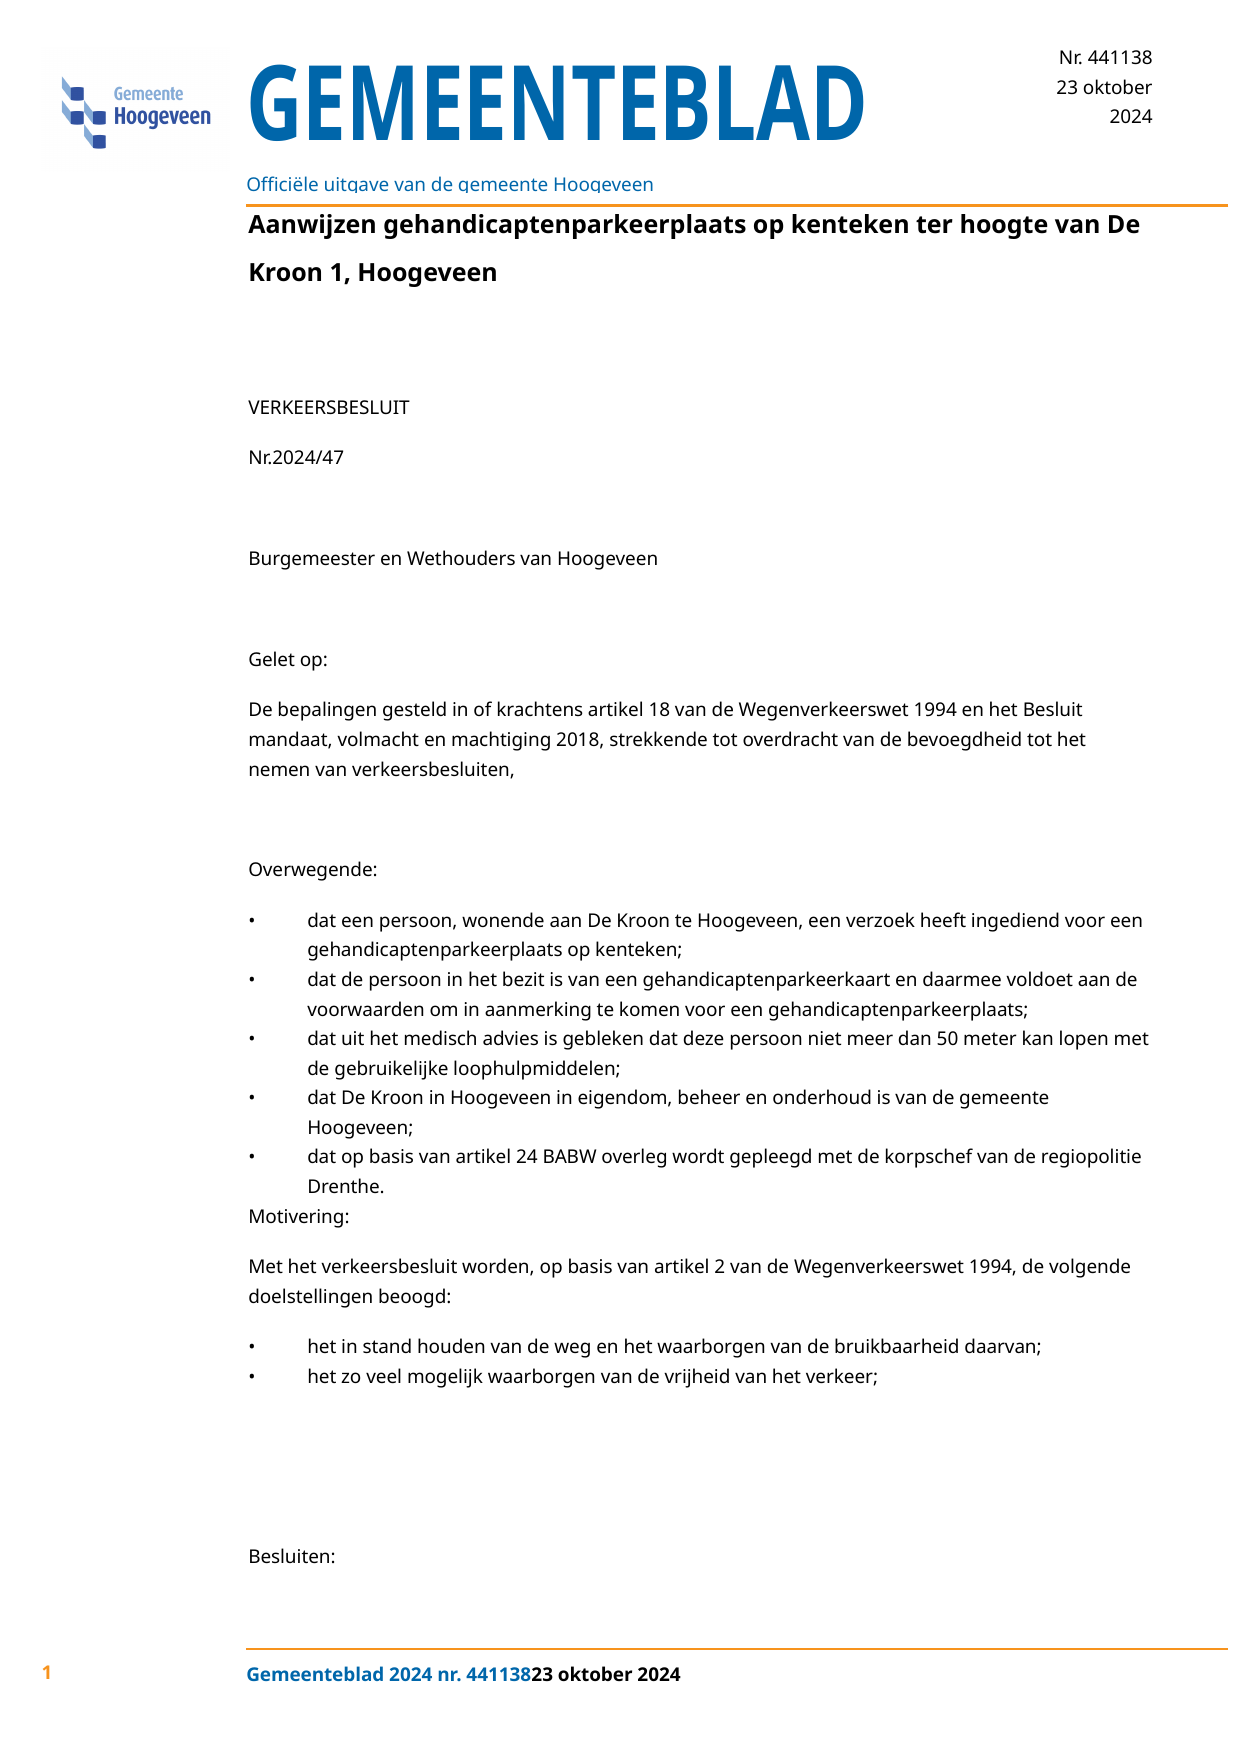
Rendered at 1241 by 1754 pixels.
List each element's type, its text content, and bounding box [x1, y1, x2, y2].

text Met het verkeersbesluit worden, op basis van artikel 2 van de Wegenverkeerswet 1994, de volgende doelstellingen beoogd: [248, 1253, 1152, 1308]
text Motivering: [248, 1203, 1152, 1228]
text De bepalingen gesteld in of krachtens artikel 18 van de Wegenverkeerswet 1994 en het Besluit mandaat, volmacht en machtiging 2018, strekkende tot overdracht van de bevoegdheid tot het nemen van verkeersbesluiten, [248, 697, 1152, 781]
text Besluiten: [248, 1544, 1152, 1569]
list dat De Kroon in Hoogeveen in eigendom, beheer en onderhoud is van de gemeente Hoogeveen; [248, 1084, 1152, 1140]
text Nr.2024/47 [248, 444, 1152, 470]
list dat op basis van artikel 24 BABW overleg wordt gepleegd met de korpschef van de regiopolitie Drenthe. [248, 1144, 1152, 1199]
text VERKEERSBESLUIT [248, 394, 1152, 420]
text Gelet op: [248, 646, 1152, 672]
text Overwegende: [248, 857, 1152, 882]
text Burgemeester en Wethouders van Hoogeveen [248, 545, 1152, 571]
list dat een persoon, wonende aan De Kroon te Hoogeveen, een verzoek heeft ingediend voor een gehandicaptenparkeerplaats op kenteken; [248, 907, 1152, 962]
picture [41, 47, 231, 172]
list het in stand houden van de weg en het waarborgen van de bruikbaarheid daarvan; [248, 1333, 1152, 1359]
text Aanwijzen gehandicaptenparkeerplaats op kenteken ter hoogte van De Kroon 1, Hoogeveen [248, 207, 1152, 288]
list dat de persoon in het bezit is van een gehandicaptenparkeerkaart en daarmee voldoet aan de voorwaarden om in aanmerking te komen voor een gehandicaptenparkeerplaats; [248, 966, 1152, 1021]
list het zo veel mogelijk waarborgen van de vrijheid van het verkeer; [248, 1363, 1152, 1388]
list dat uit het medisch advies is gebleken dat deze persoon niet meer dan 50 meter kan lopen met de gebruikelijke loophulpmiddelen; [248, 1025, 1152, 1081]
